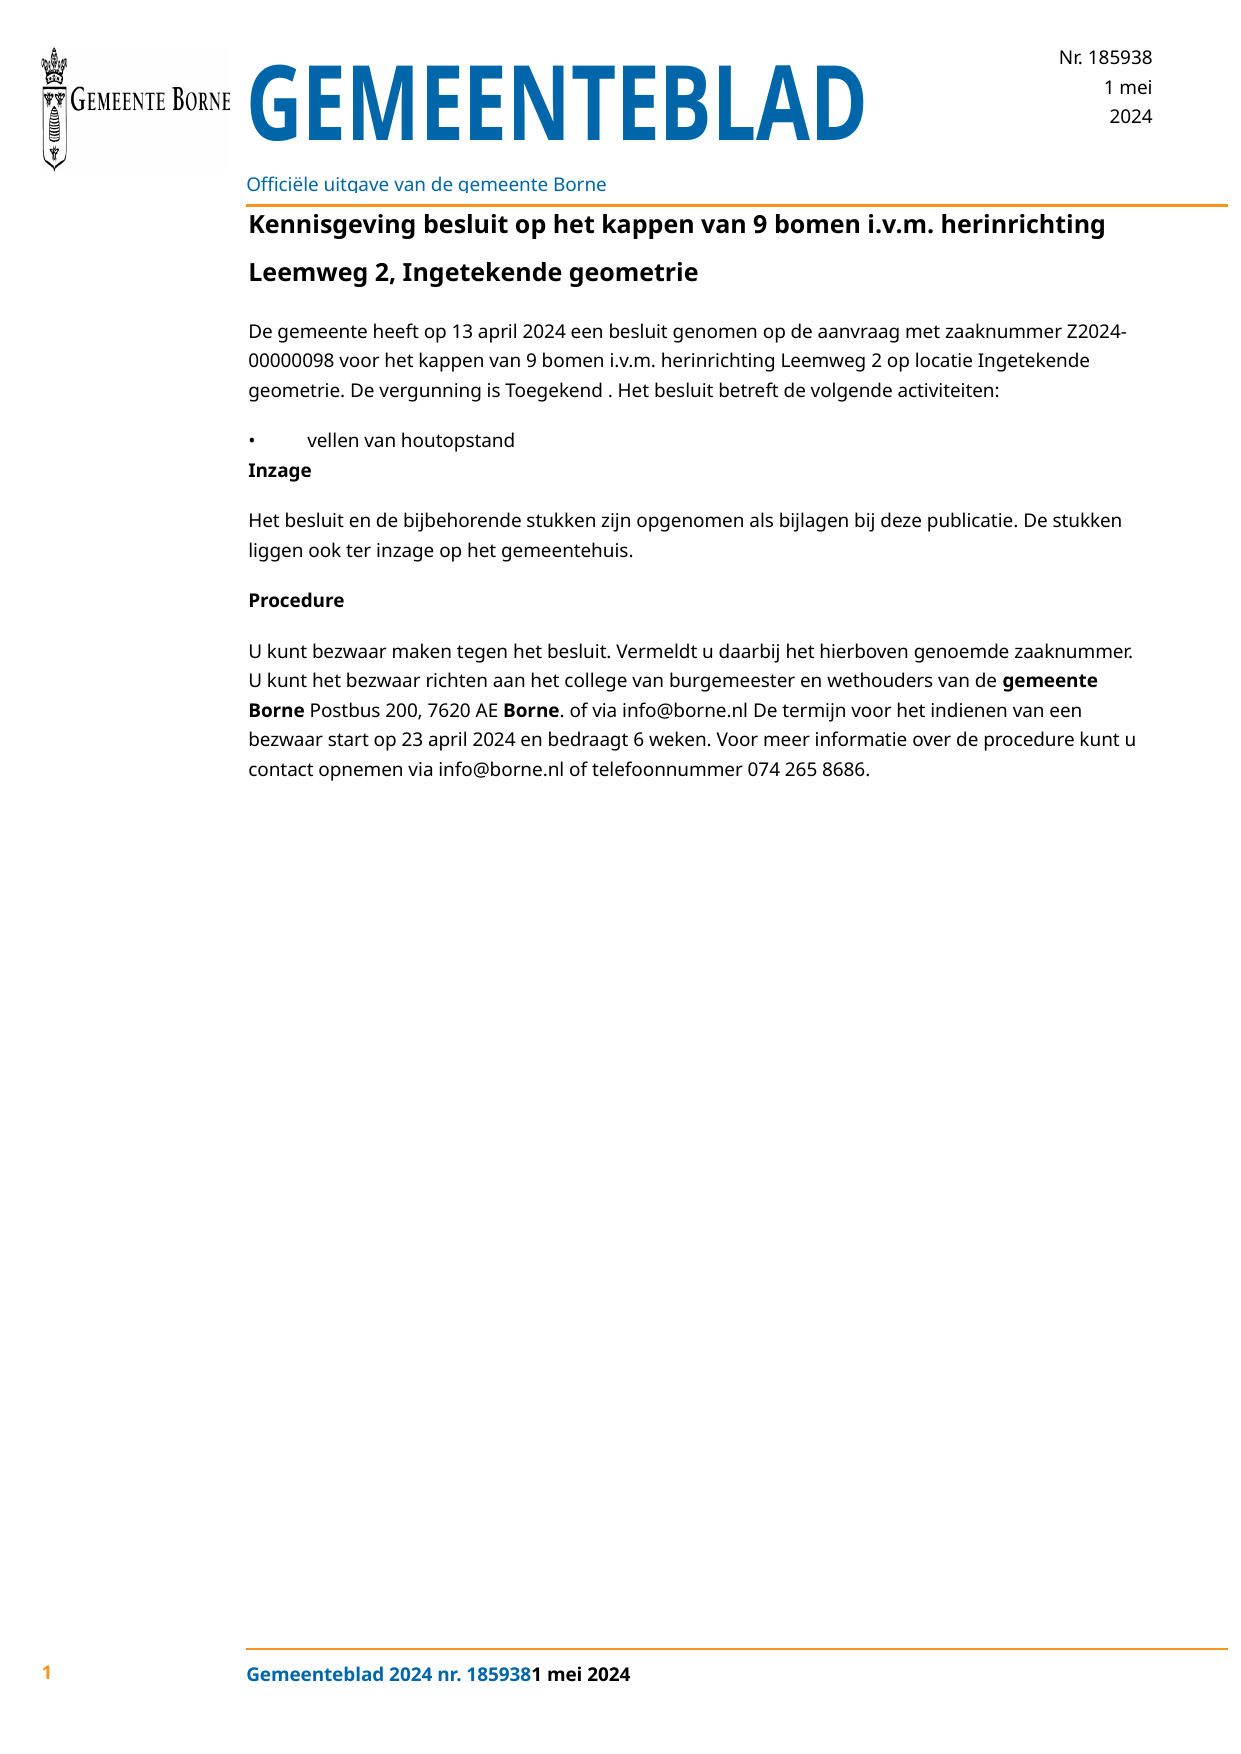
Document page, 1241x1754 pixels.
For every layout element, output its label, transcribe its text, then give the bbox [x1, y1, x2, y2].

text Kennisgeving besluit op het kappen van 9 bomen i.v.m. herinrichting Leemweg 2, Ingetekende geometrie [248, 207, 1152, 288]
picture [41, 47, 231, 172]
list vellen van houtopstand [248, 427, 1152, 453]
text U kunt bezwaar maken tegen het besluit. Vermeldt u daarbij het hierboven genoemde zaaknummer. U kunt het bezwaar richten aan het college van burgemeester en wethouders van de gemeente Borne Postbus 200, 7620 AE Borne. of via info@borne.nl De termijn voor het indienen van een bezwaar start op 23 april 2024 en bedraagt 6 weken. Voor meer informatie over de procedure kunt u contact opnemen via info@borne.nl of telefoonnummer 074 265 8686. [248, 638, 1152, 782]
text Het besluit en de bijbehorende stukken zijn opgenomen als bijlagen bij deze publicatie. De stukken liggen ook ter inzage op het gemeentehuis. [248, 507, 1152, 563]
text Inzage [248, 457, 1152, 483]
text De gemeente heeft op 13 april 2024 een besluit genomen op de aanvraag met zaaknummer Z2024-00000098 voor het kappen van 9 bomen i.v.m. herinrichting Leemweg 2 op locatie Ingetekende geometrie. De vergunning is Toegekend . Het besluit betreft de volgende activiteiten: [248, 318, 1152, 403]
text Procedure [248, 587, 1152, 613]
